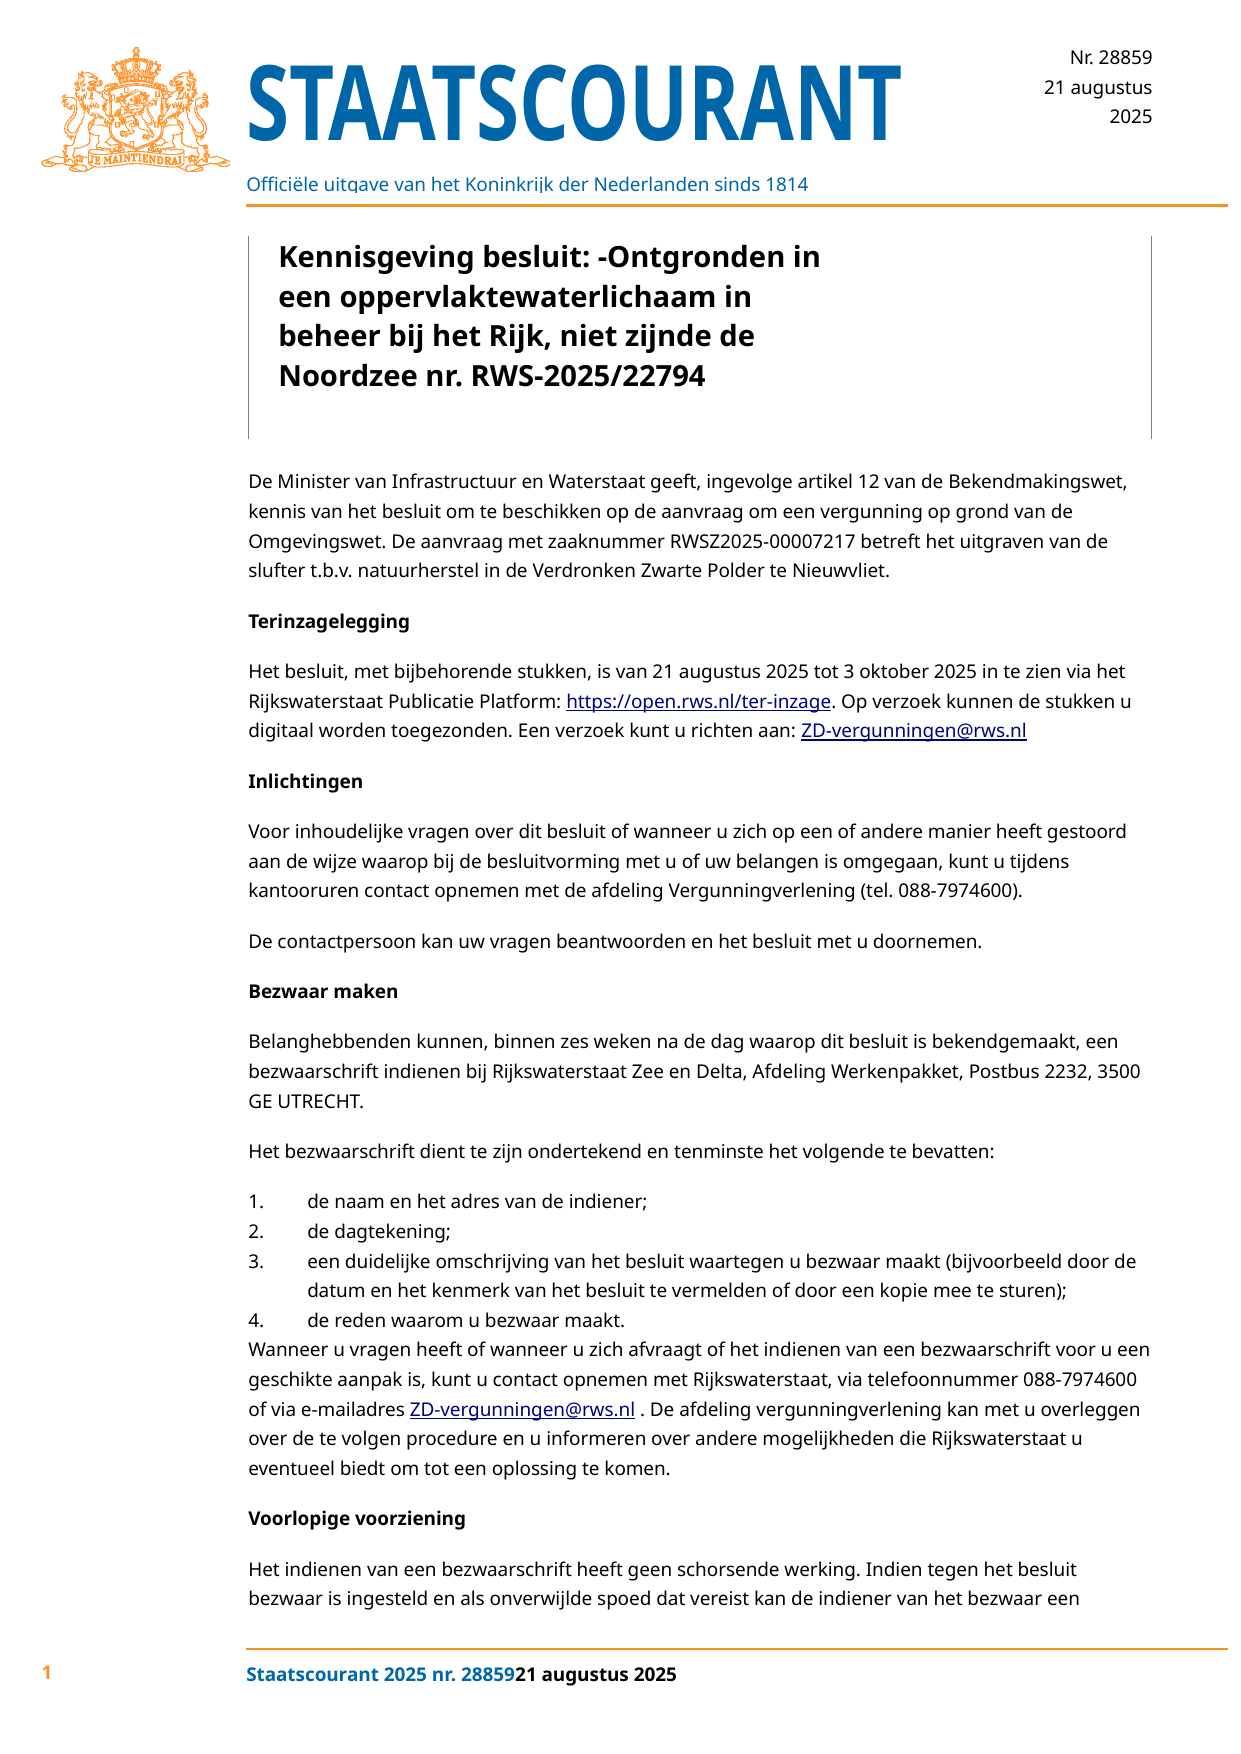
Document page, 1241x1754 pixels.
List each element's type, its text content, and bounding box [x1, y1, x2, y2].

text Voorlopige voorziening [248, 1505, 1152, 1531]
text De contactpersoon kan uw vragen beantwoorden en het besluit met u doornemen. [248, 928, 1152, 953]
text De Minister van Infrastructuur en Waterstaat geeft, ingevolge artikel 12 van de Bekendmakingswet, kennis van het besluit om te beschikken op de aanvraag om een vergunning op grond van de Omgevingswet. De aanvraag met zaaknummer RWSZ2025-00007217 betreft het uitgraven van de slufter t.b.v. natuurherstel in de Verdronken Zwarte Polder te Nieuwvliet. [248, 469, 1152, 583]
list de dagtekening; [248, 1218, 1152, 1244]
text Wanneer u vragen heeft of wanneer u zich afvraagt of het indienen van een bezwaarschrift voor u een geschikte aanpak is, kunt u contact opnemen met Rijkswaterstaat, via telefoonnummer 088-7974600 of via e-mailadres ZD-vergunningen@rws.nl . De afdeling vergunningverlening kan met u overleggen over de te volgen procedure en u informeren over andere mogelijkheden die Rijkswaterstaat u eventueel biedt om tot een oplossing te komen. [248, 1337, 1152, 1481]
text Het bezwaarschrift dient te zijn ondertekend en tenminste het volgende te bevatten: [248, 1138, 1152, 1164]
text Het besluit, met bijbehorende stukken, is van 21 augustus 2025 tot 3 oktober 2025 in te zien via het Rijkswaterstaat Publicatie Platform: https://open.rws.nl/ter-inzage. Op verzoek kunnen de stukken u digitaal worden toegezonden. Een verzoek kunt u richten aan: ZD-vergunningen@rws.nl [248, 658, 1152, 743]
table_header Kennisgeving besluit: -Ontgronden in een oppervlaktewaterlichaam in beheer bij het Rijk, niet zijnde de Noordzee nr. RWS-2025/22794 [249, 236, 850, 439]
text Bezwaar maken [248, 978, 1152, 1004]
text Belanghebbenden kunnen, binnen zes weken na de dag waarop dit besluit is bekendgemaakt, een bezwaarschrift indienen bij Rijkswaterstaat Zee en Delta, Afdeling Werkenpakket, Postbus 2232, 3500 GE UTRECHT. [248, 1029, 1152, 1113]
list de reden waarom u bezwaar maakt. [248, 1307, 1152, 1333]
text Het indienen van een bezwaarschrift heeft geen schorsende werking. Indien tegen het besluit bezwaar is ingesteld en als onverwijlde spoed dat vereist kan de indiener van het bezwaar een [248, 1556, 1152, 1611]
picture [41, 47, 231, 172]
table_header [1090, 236, 1151, 413]
text Inlichtingen [248, 768, 1152, 793]
table_header [850, 236, 912, 413]
list een duidelijke omschrijving van het besluit waartegen u bezwaar maakt (bijvoorbeeld door de datum en het kenmerk van het besluit te vermelden of door een kopie mee te sturen); [248, 1248, 1152, 1303]
text Terinzagelegging [248, 608, 1152, 633]
table_header [850, 414, 1151, 439]
text Voor inhoudelijke vragen over dit besluit of wanneer u zich op een of andere manier heeft gestoord aan de wijze waarop bij de besluitvorming met u of uw belangen is omgegaan, kunt u tijdens kantooruren contact opnemen met de afdeling Vergunningverlening (tel. 088-7974600). [248, 818, 1152, 903]
picture [912, 236, 1090, 414]
list de naam en het adres van de indiener; [248, 1189, 1152, 1214]
